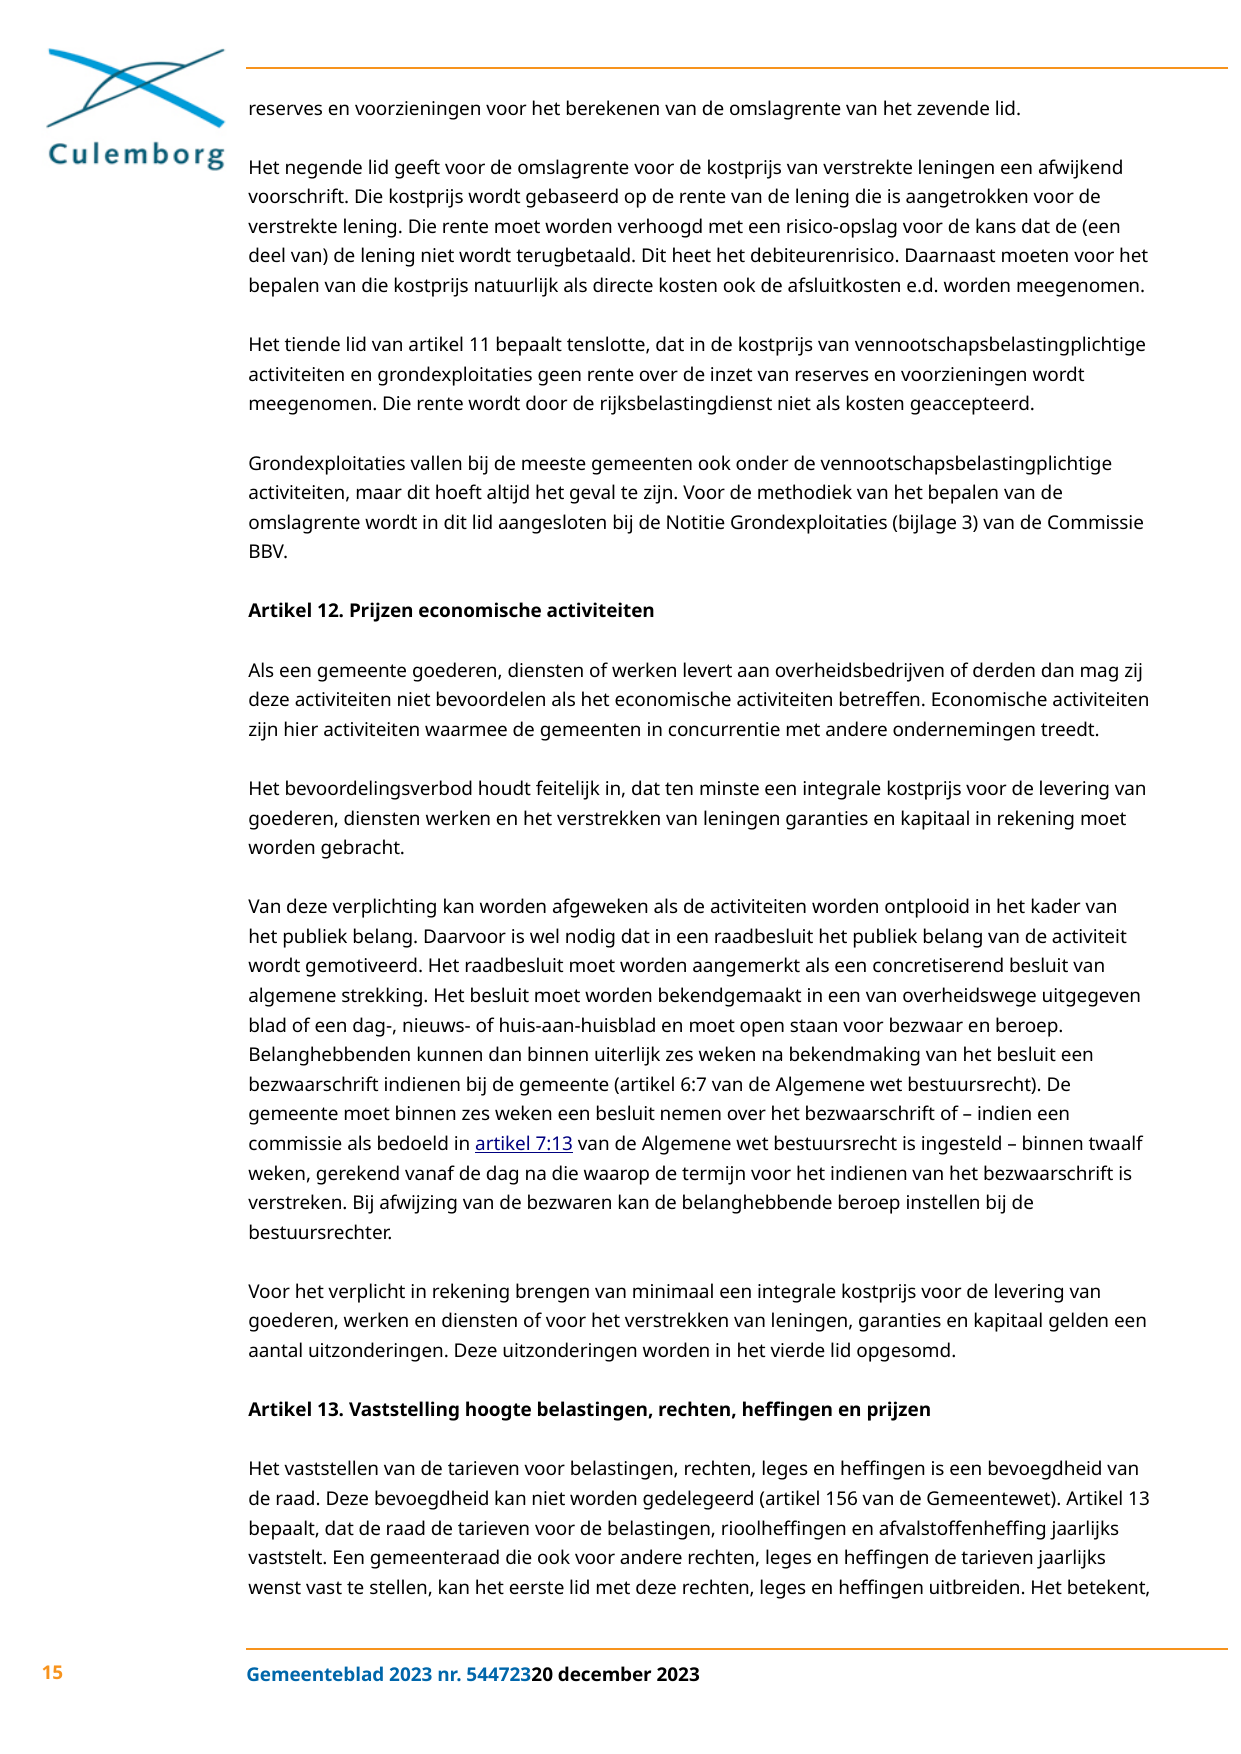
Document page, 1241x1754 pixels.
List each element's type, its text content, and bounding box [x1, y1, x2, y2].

text Voor het verplicht in rekening brengen van minimaal een integrale kostprijs voor de levering van goederen, werken en diensten of voor het verstrekken van leningen, garanties en kapitaal gelden een aantal uitzonderingen. Deze uitzonderingen worden in het vierde lid opgesomd. [248, 1278, 1152, 1363]
text Het negende lid geeft voor de omslagrente voor de kostprijs van verstrekte leningen een afwijkend voorschrift. Die kostprijs wordt gebaseerd op de rente van de lening die is aangetrokken voor de verstrekte lening. Die rente moet worden verhoogd met een risico-opslag voor de kans dat de (een deel van) de lening niet wordt terugbetaald. Dit heet het debiteurenrisico. Daarnaast moeten voor het bepalen van die kostprijs natuurlijk als directe kosten ook de afsluitkosten e.d. worden meegenomen. [248, 154, 1152, 298]
text reserves en voorzieningen voor het berekenen van de omslagrente van het zevende lid. [248, 95, 1152, 121]
text Artikel 13. Vaststelling hoogte belastingen, rechten, heffingen en prijzen [248, 1396, 1152, 1422]
text Artikel 12. Prijzen economische activiteiten [248, 598, 1152, 623]
text Als een gemeente goederen, diensten of werken levert aan overheidsbedrijven of derden dan mag zij deze activiteiten niet bevoordelen als het economische activiteiten betreffen. Economische activiteiten zijn hier activiteiten waarmee de gemeenten in concurrentie met andere ondernemingen treedt. [248, 657, 1152, 742]
text Van deze verplichting kan worden afgeweken als de activiteiten worden ontplooid in het kader van het publiek belang. Daarvoor is wel nodig dat in een raadbesluit het publiek belang van de activiteit wordt gemotiveerd. Het raadbesluit moet worden aangemerkt als een concretiserend besluit van algemene strekking. Het besluit moet worden bekendgemaakt in een van overheidswege uitgegeven blad of een dag-, nieuws- of huis-aan-huisblad en moet open staan voor bezwaar en beroep. Belanghebbenden kunnen dan binnen uiterlijk zes weken na bekendmaking van het besluit een bezwaarschrift indienen bij de gemeente (artikel 6:7 van de Algemene wet bestuursrecht). De gemeente moet binnen zes weken een besluit nemen over het bezwaarschrift of – indien een commissie als bedoeld in artikel 7:13 van de Algemene wet bestuursrecht is ingesteld – binnen twaalf weken, gerekend vanaf de dag na die waarop de termijn voor het indienen van het bezwaarschrift is verstreken. Bij afwijzing van de bezwaren kan de belanghebbende beroep instellen bij de bestuursrechter. [248, 893, 1152, 1245]
text Grondexploitaties vallen bij de meeste gemeenten ook onder de vennootschapsbelastingplichtige activiteiten, maar dit hoeft altijd het geval te zijn. Voor de methodiek van het bepalen van de omslagrente wordt in dit lid aangesloten bij de Notitie Grondexploitaties (bijlage 3) van de Commissie BBV. [248, 450, 1152, 564]
picture [41, 47, 231, 172]
text Het bevoordelingsverbod houdt feitelijk in, dat ten minste een integrale kostprijs voor de levering van goederen, diensten werken en het verstrekken van leningen garanties en kapitaal in rekening moet worden gebracht. [248, 775, 1152, 860]
text Het vaststellen van de tarieven voor belastingen, rechten, leges en heffingen is een bevoegdheid van de raad. Deze bevoegdheid kan niet worden gedelegeerd (artikel 156 van de Gemeentewet). Artikel 13 bepaalt, dat de raad de tarieven voor de belastingen, rioolheffingen en afvalstoffenheffing jaarlijks vaststelt. Een gemeenteraad die ook voor andere rechten, leges en heffingen de tarieven jaarlijks wenst vast te stellen, kan het eerste lid met deze rechten, leges en heffingen uitbreiden. Het betekent, [248, 1456, 1152, 1600]
text Het tiende lid van artikel 11 bepaalt tenslotte, dat in de kostprijs van vennootschapsbelastingplichtige activiteiten en grondexploitaties geen rente over de inzet van reserves en voorzieningen wordt meegenomen. Die rente wordt door de rijksbelastingdienst niet als kosten geaccepteerd. [248, 331, 1152, 416]
